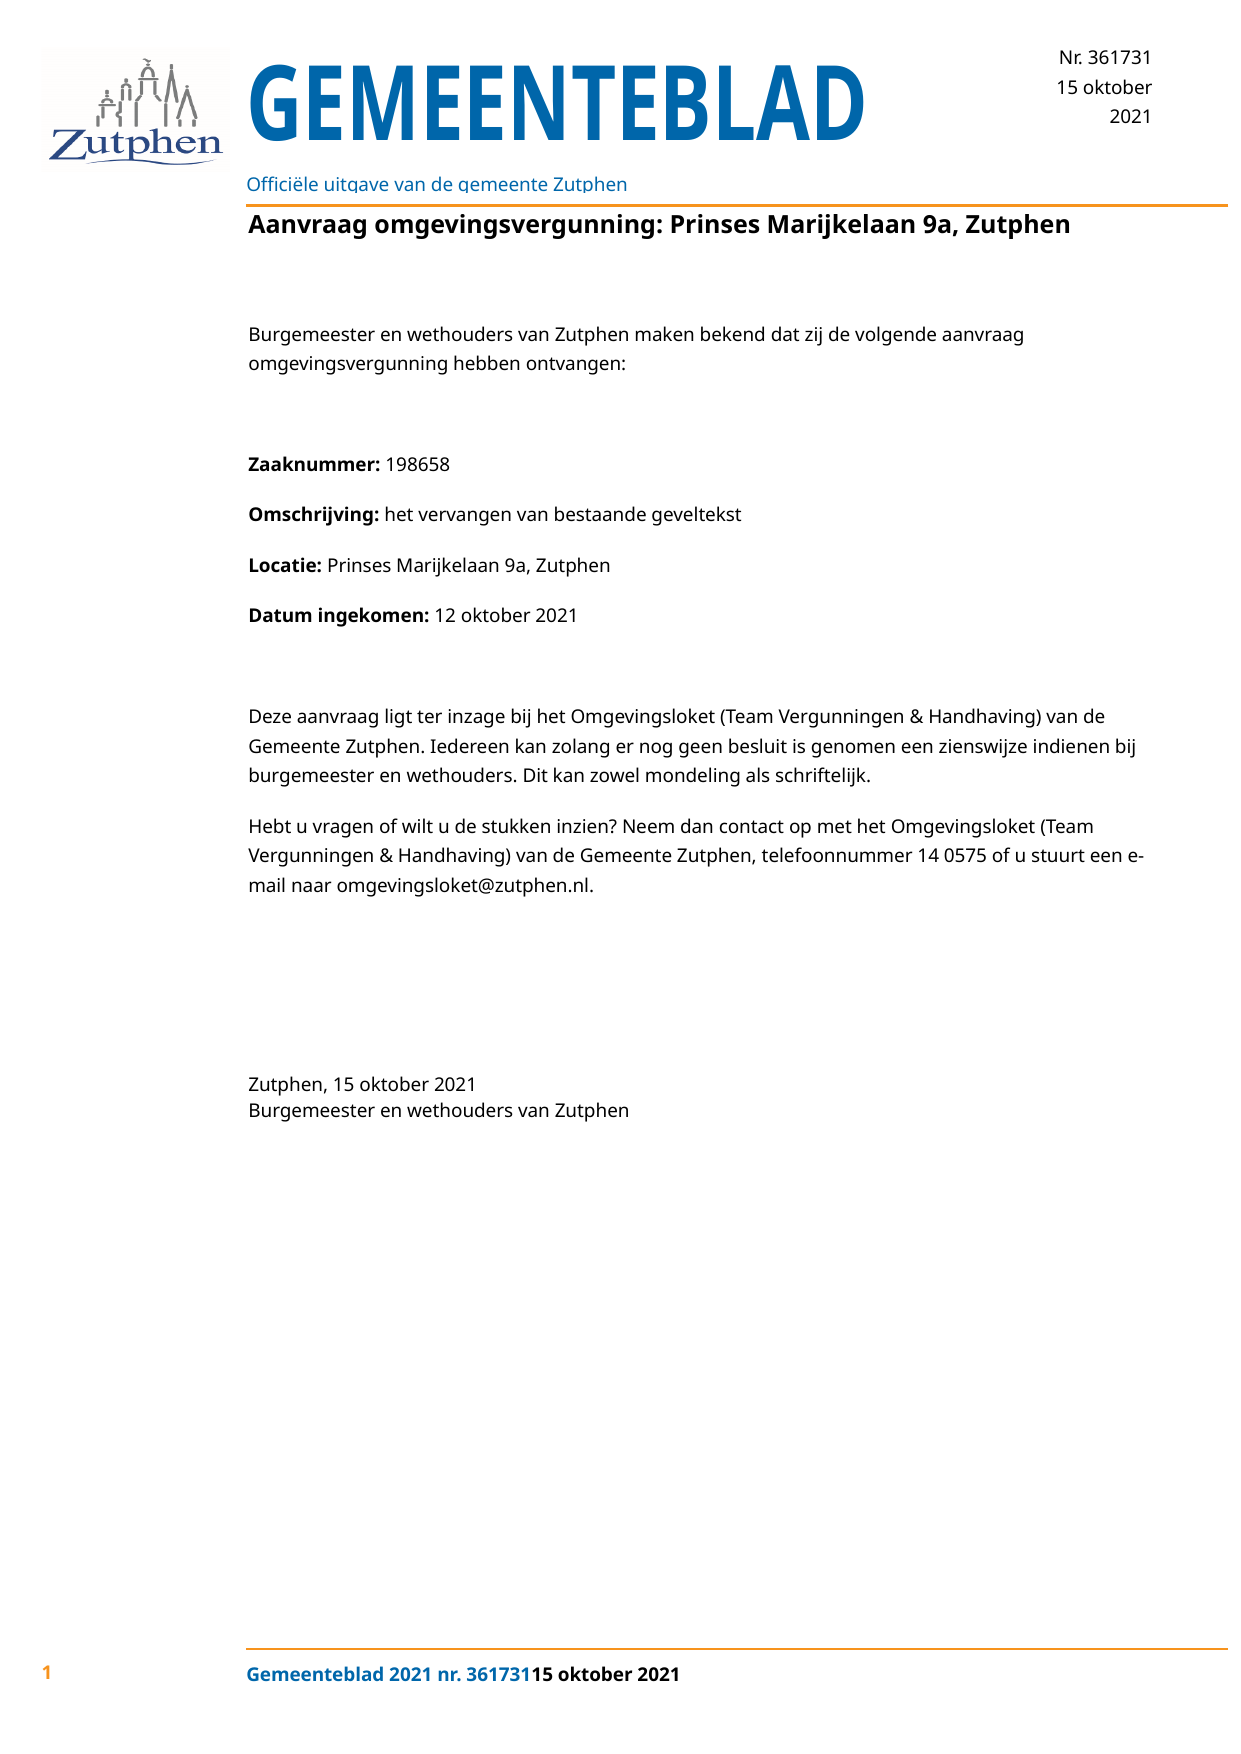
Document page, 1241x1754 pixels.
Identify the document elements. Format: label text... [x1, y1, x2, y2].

text Deze aanvraag ligt ter inzage bij het Omgevingsloket (Team Vergunningen & Handhaving) van de Gemeente Zutphen. Iedereen kan zolang er nog geen besluit is genomen een zienswijze indienen bij burgemeester en wethouders. Dit kan zowel mondeling als schriftelijk. [248, 703, 1152, 788]
picture [41, 47, 231, 172]
text Burgemeester en wethouders van Zutphen [248, 1097, 1152, 1122]
text Hebt u vragen of wilt u de stukken inzien? Neem dan contact op met het Omgevingsloket (Team Vergunningen & Handhaving) van de Gemeente Zutphen, telefoonnummer 14 0575 of u stuurt een e-mail naar omgevingsloket@zutphen.nl. [248, 813, 1152, 898]
text Zutphen, 15 oktober 2021 [248, 1071, 1152, 1097]
text Zaaknummer: 198658 [248, 451, 1152, 477]
text Burgemeester en wethouders van Zutphen maken bekend dat zij de volgende aanvraag omgevingsvergunning hebben ontvangen: [248, 321, 1152, 376]
text Omschrijving: het vervangen van bestaande geveltekst [248, 502, 1152, 527]
text Locatie: Prinses Marijkelaan 9a, Zutphen [248, 552, 1152, 578]
text Datum ingekomen: 12 oktober 2021 [248, 602, 1152, 628]
text Aanvraag omgevingsvergunning: Prinses Marijkelaan 9a, Zutphen [248, 207, 1152, 241]
